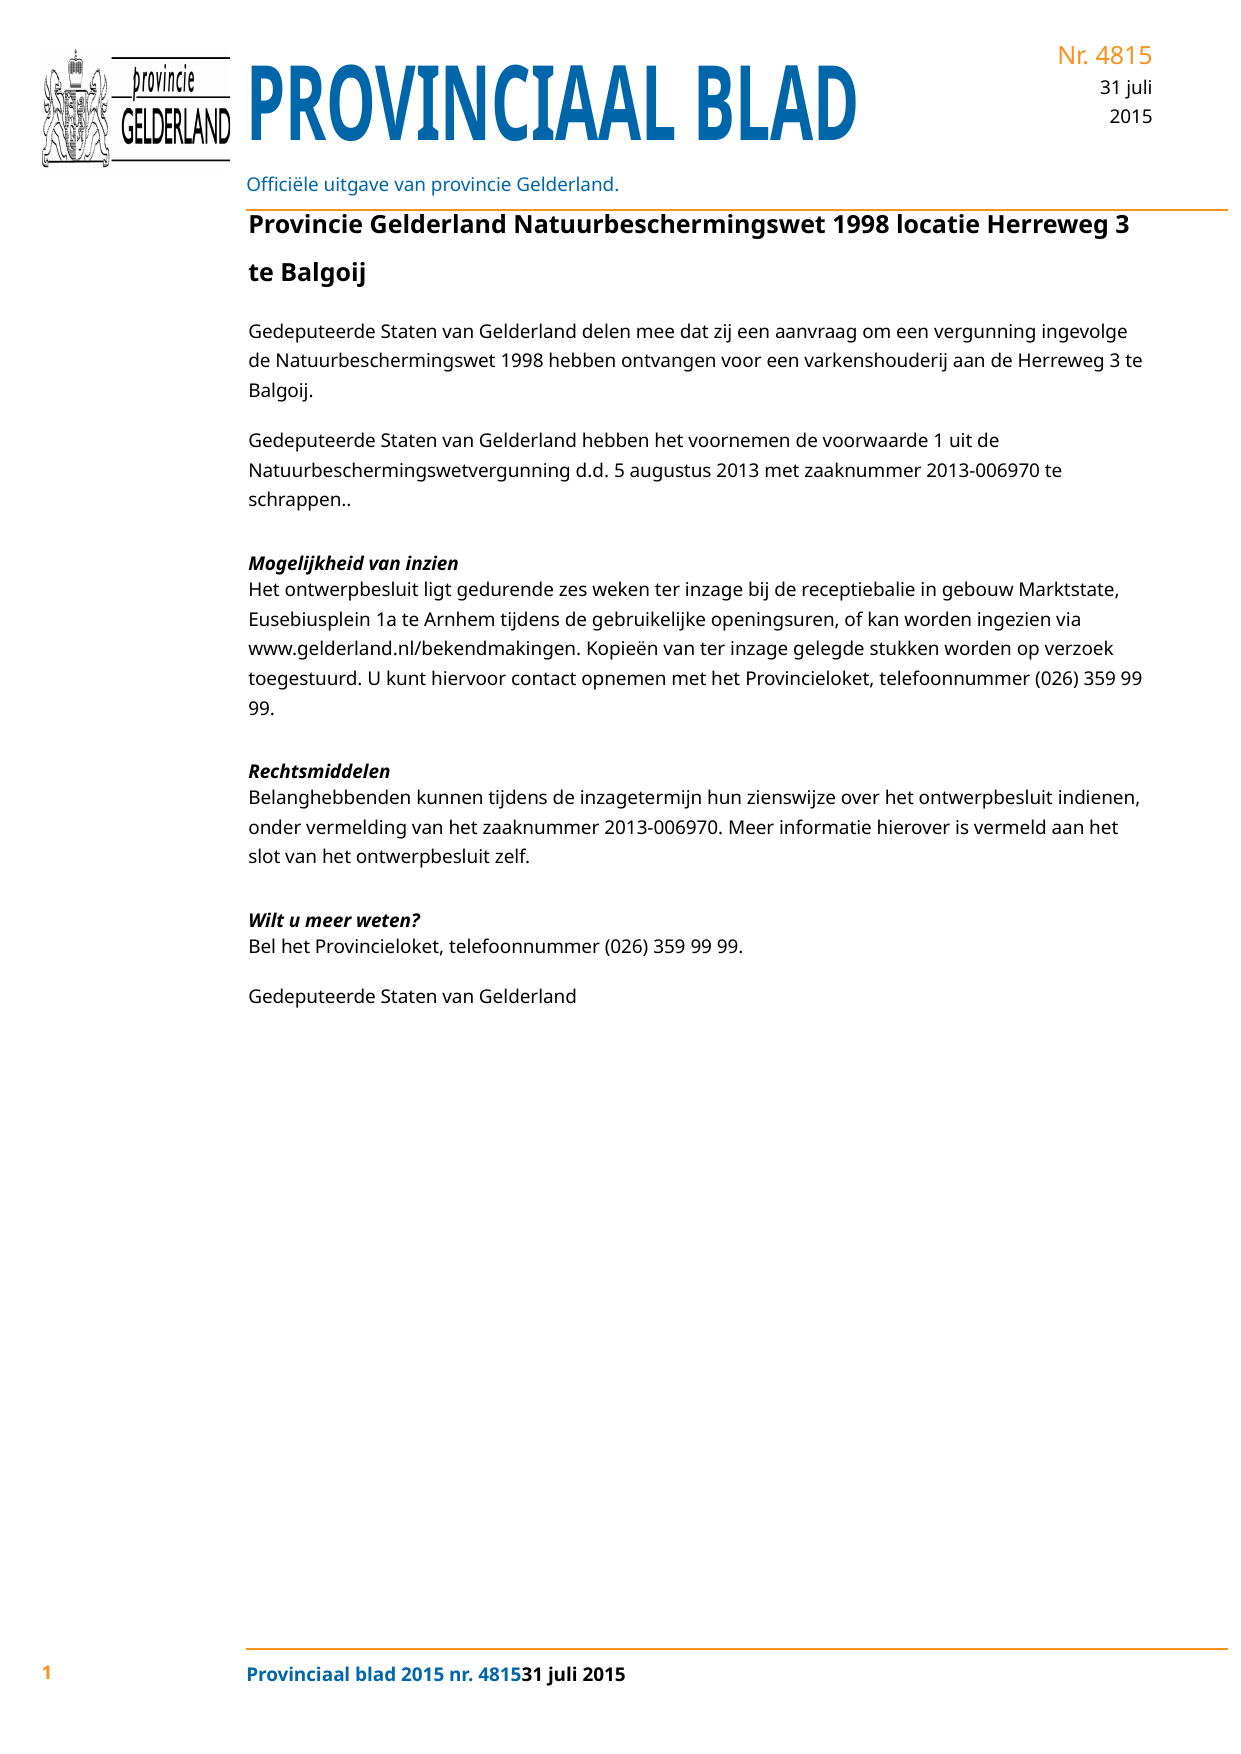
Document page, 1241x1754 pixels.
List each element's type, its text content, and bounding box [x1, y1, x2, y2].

text Bel het Provincieloket, telefoonnummer (026) 359 99 99. [248, 933, 1152, 959]
text Provincie Gelderland Natuurbeschermingswet 1998 locatie Herreweg 3 te Balgoij [248, 211, 1152, 288]
text Rechtsmiddelen [248, 759, 1152, 784]
picture [41, 47, 231, 172]
text Mogelijkheid van inzien [248, 551, 1152, 576]
text Gedeputeerde Staten van Gelderland delen mee dat zij een aanvraag om een vergunning ingevolge de Natuurbeschermingswet 1998 hebben ontvangen voor een varkenshouderij aan de Herreweg 3 te Balgoij. [248, 318, 1152, 403]
text Wilt u meer weten? [248, 907, 1152, 933]
text Gedeputeerde Staten van Gelderland [248, 984, 1152, 1009]
text Belanghebbenden kunnen tijdens de inzagetermijn hun zienswijze over het ontwerpbesluit indienen, onder vermelding van het zaaknummer 2013-006970. Meer informatie hierover is vermeld aan het slot van het ontwerpbesluit zelf. [248, 784, 1152, 869]
text Het ontwerpbesluit ligt gedurende zes weken ter inzage bij de receptiebalie in gebouw Marktstate, Eusebiusplein 1a te Arnhem tijdens de gebruikelijke openingsuren, of kan worden ingezien via www.gelderland.nl/bekendmakingen. Kopieën van ter inzage gelegde stukken worden op verzoek toegestuurd. U kunt hiervoor contact opnemen met het Provincieloket, telefoonnummer (026) 359 99 99. [248, 576, 1152, 720]
text Gedeputeerde Staten van Gelderland hebben het voornemen de voorwaarde 1 uit de Natuurbeschermingswetvergunning d.d. 5 augustus 2013 met zaaknummer 2013-006970 te schrappen.. [248, 427, 1152, 512]
